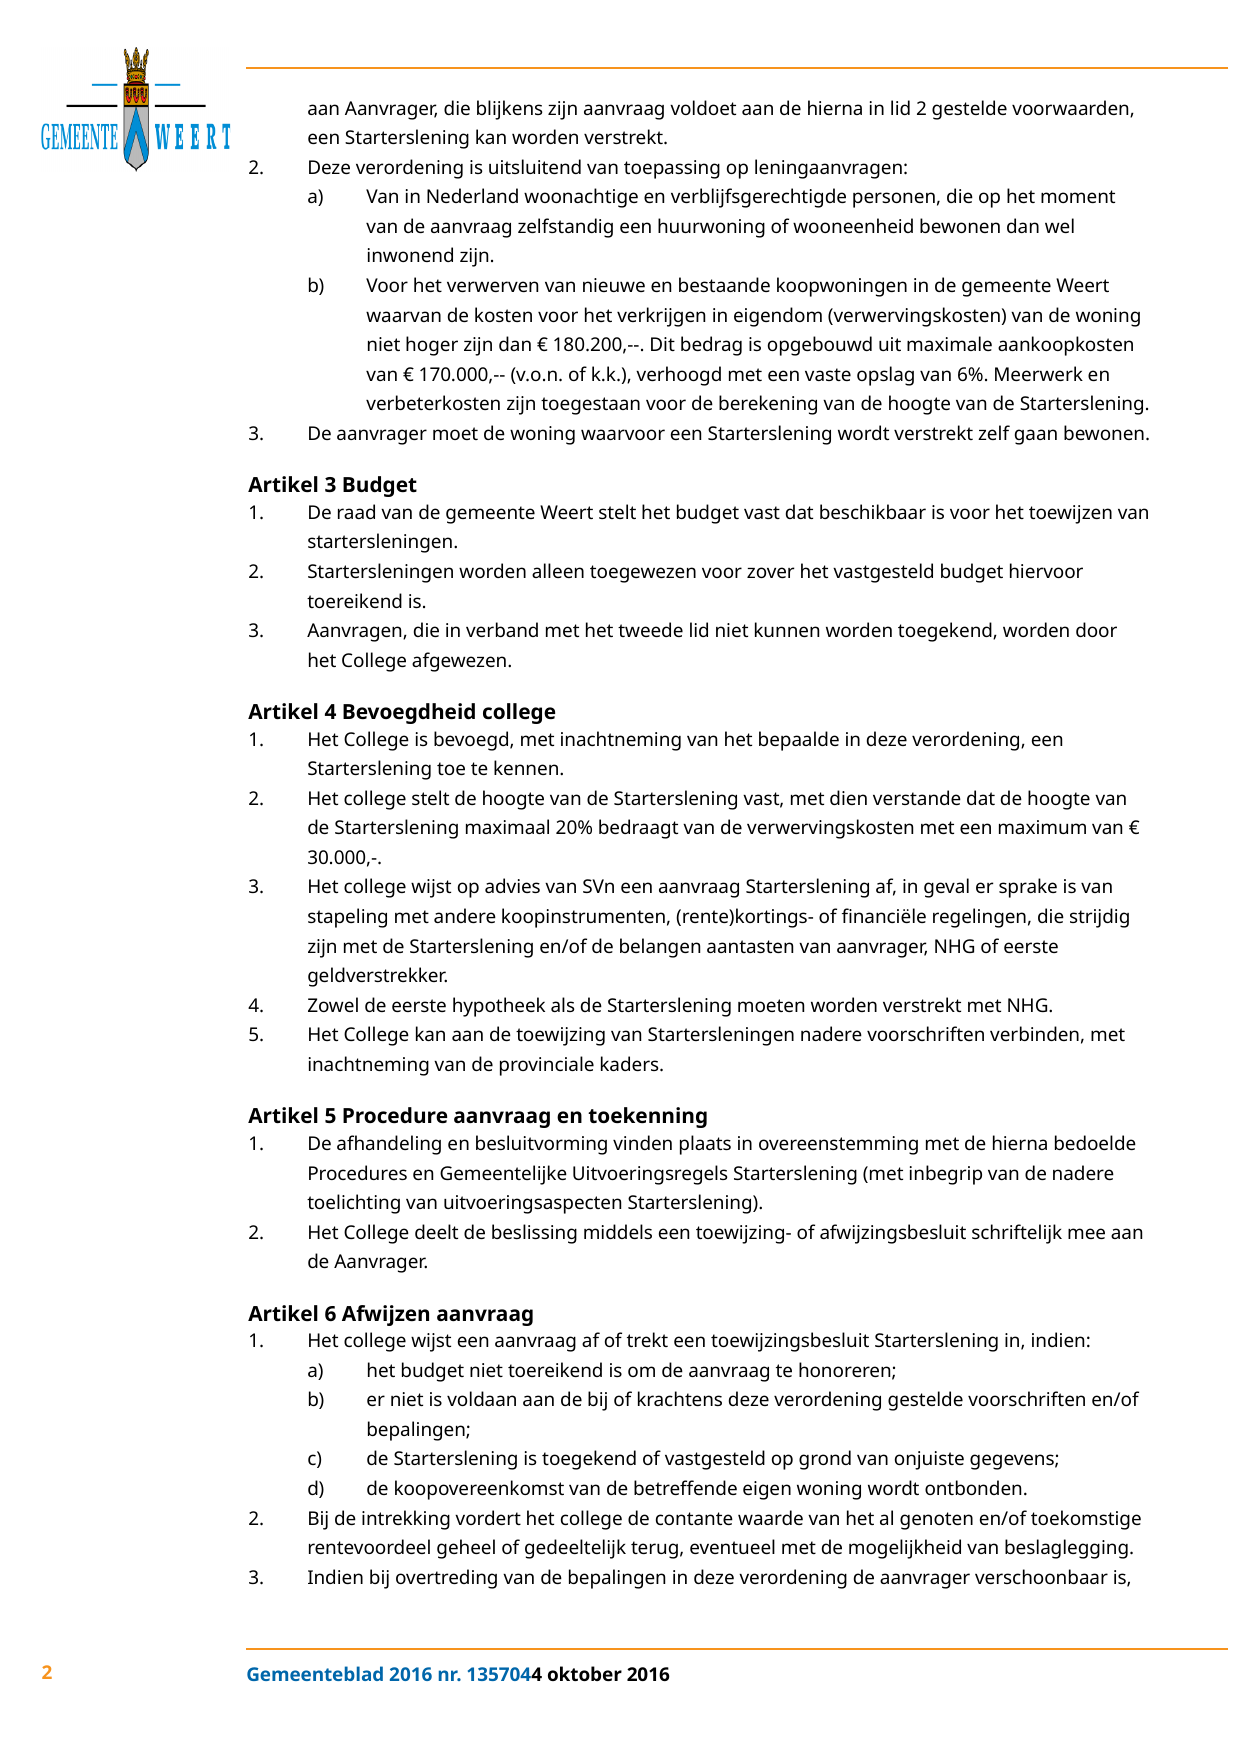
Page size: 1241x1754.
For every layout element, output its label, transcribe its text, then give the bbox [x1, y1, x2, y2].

text Artikel 5 Procedure aanvraag en toekenning [248, 1102, 1152, 1130]
list Het College deelt de beslissing middels een toewijzing- of afwijzingsbesluit schriftelijk mee aan de Aanvrager. [248, 1219, 1152, 1274]
list Voor het verwerven van nieuwe en bestaande koopwoningen in de gemeente Weert waarvan de kosten voor het verkrijgen in eigendom (verwervingskosten) van de woning niet hoger zijn dan € 180.200,--. Dit bedrag is opgebouwd uit maximale aankoopkosten van € 170.000,-- (v.o.n. of k.k.), verhoogd met een vaste opslag van 6%. Meerwerk en verbeterkosten zijn toegestaan voor de berekening van de hoogte van de Starterslening. [307, 272, 1152, 416]
list de Starterslening is toegekend of vastgesteld op grond van onjuiste gegevens; [307, 1446, 1152, 1471]
list Het college wijst een aanvraag af of trekt een toewijzingsbesluit Starterslening in, indien: [248, 1327, 1152, 1353]
list Aanvragen, die in verband met het tweede lid niet kunnen worden toegekend, worden door het College afgewezen. [248, 617, 1152, 673]
list Het College kan aan de toewijzing van Startersleningen nadere voorschriften verbinden, met inachtneming van de provinciale kaders. [248, 1022, 1152, 1077]
list Het college stelt de hoogte van de Starterslening vast, met dien verstande dat de hoogte van de Starterslening maximaal 20% bedraagt van de verwervingskosten met een maximum van € 30.000,-. [248, 785, 1152, 870]
text Artikel 6 Afwijzen aanvraag [248, 1299, 1152, 1327]
text Artikel 4 Bevoegdheid college [248, 697, 1152, 726]
list aan Aanvrager, die blijkens zijn aanvraag voldoet aan de hierna in lid 2 gestelde voorwaarden, een Starterslening kan worden verstrekt. [248, 95, 1152, 150]
picture [41, 47, 231, 172]
list de koopovereenkomst van de betreffende eigen woning wordt ontbonden. [307, 1475, 1152, 1501]
text Artikel 3 Budget [248, 471, 1152, 499]
list Het College is bevoegd, met inachtneming van het bepaalde in deze verordening, een Starterslening toe te kennen. [248, 726, 1152, 781]
list De raad van de gemeente Weert stelt het budget vast dat beschikbaar is voor het toewijzen van startersleningen. [248, 499, 1152, 554]
list De aanvrager moet de woning waarvoor een Starterslening wordt verstrekt zelf gaan bewonen. [248, 420, 1152, 446]
list Van in Nederland woonachtige en verblijfsgerechtigde personen, die op het moment van de aanvraag zelfstandig een huurwoning of wooneenheid bewonen dan wel inwonend zijn. [307, 183, 1152, 268]
list Startersleningen worden alleen toegewezen voor zover het vastgesteld budget hiervoor toereikend is. [248, 558, 1152, 613]
list Indien bij overtreding van de bepalingen in deze verordening de aanvrager verschoonbaar is, [248, 1564, 1152, 1590]
list Zowel de eerste hypotheek als de Starterslening moeten worden verstrekt met NHG. [248, 992, 1152, 1018]
list Deze verordening is uitsluitend van toepassing op leningaanvragen: [248, 154, 1152, 180]
list het budget niet toereikend is om de aanvraag te honoreren; [307, 1357, 1152, 1383]
list De afhandeling en besluitvorming vinden plaats in overeenstemming met de hierna bedoelde Procedures en Gemeentelijke Uitvoeringsregels Starterslening (met inbegrip van de nadere toelichting van uitvoeringsaspecten Starterslening). [248, 1130, 1152, 1215]
list Het college wijst op advies van SVn een aanvraag Starterslening af, in geval er sprake is van stapeling met andere koopinstrumenten, (rente)kortings- of financiële regelingen, die strijdig zijn met de Starterslening en/of de belangen aantasten van aanvrager, NHG of eerste geldverstrekker. [248, 874, 1152, 988]
list Bij de intrekking vordert het college de contante waarde van het al genoten en/of toekomstige rentevoordeel geheel of gedeeltelijk terug, eventueel met de mogelijkheid van beslaglegging. [248, 1505, 1152, 1560]
list er niet is voldaan aan de bij of krachtens deze verordening gestelde voorschriften en/of bepalingen; [307, 1386, 1152, 1442]
